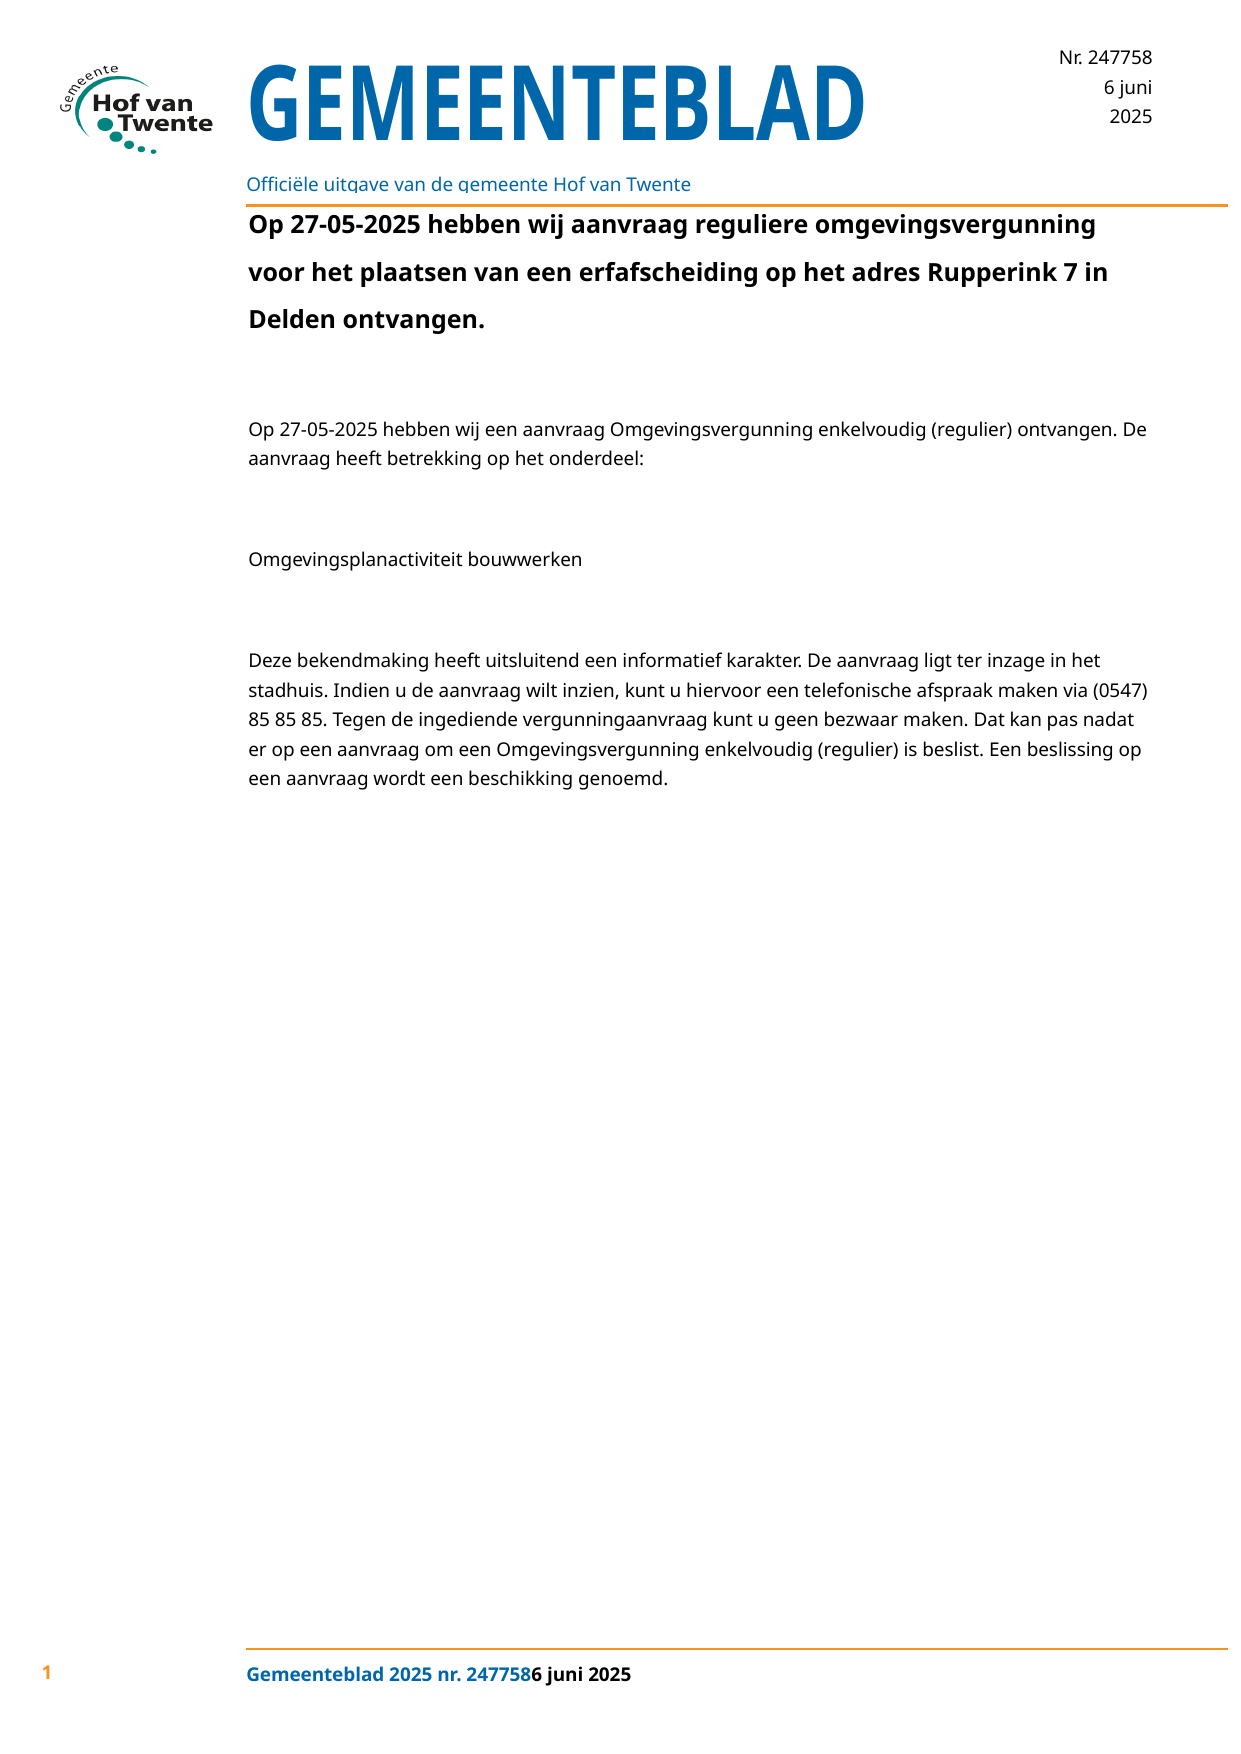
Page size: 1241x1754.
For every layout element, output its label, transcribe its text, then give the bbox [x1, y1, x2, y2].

text Op 27-05-2025 hebben wij een aanvraag Omgevingsvergunning enkelvoudig (regulier) ontvangen. De aanvraag heeft betrekking op het onderdeel: [248, 416, 1152, 471]
text Omgevingsplanactiviteit bouwwerken [248, 546, 1152, 572]
text Deze bekendmaking heeft uitsluitend een informatief karakter. De aanvraag ligt ter inzage in het stadhuis. Indien u de aanvraag wilt inzien, kunt u hiervoor een telefonische afspraak maken via (0547) 85 85 85. Tegen de ingediende vergunningaanvraag kunt u geen bezwaar maken. Dat kan pas nadat er op een aanvraag om een Omgevingsvergunning enkelvoudig (regulier) is beslist. Een beslissing op een aanvraag wordt een beschikking genoemd. [248, 647, 1152, 791]
text Op 27-05-2025 hebben wij aanvraag reguliere omgevingsvergunning voor het plaatsen van een erfafscheiding op het adres Rupperink 7 in Delden ontvangen. [248, 207, 1152, 336]
picture [41, 47, 231, 172]
